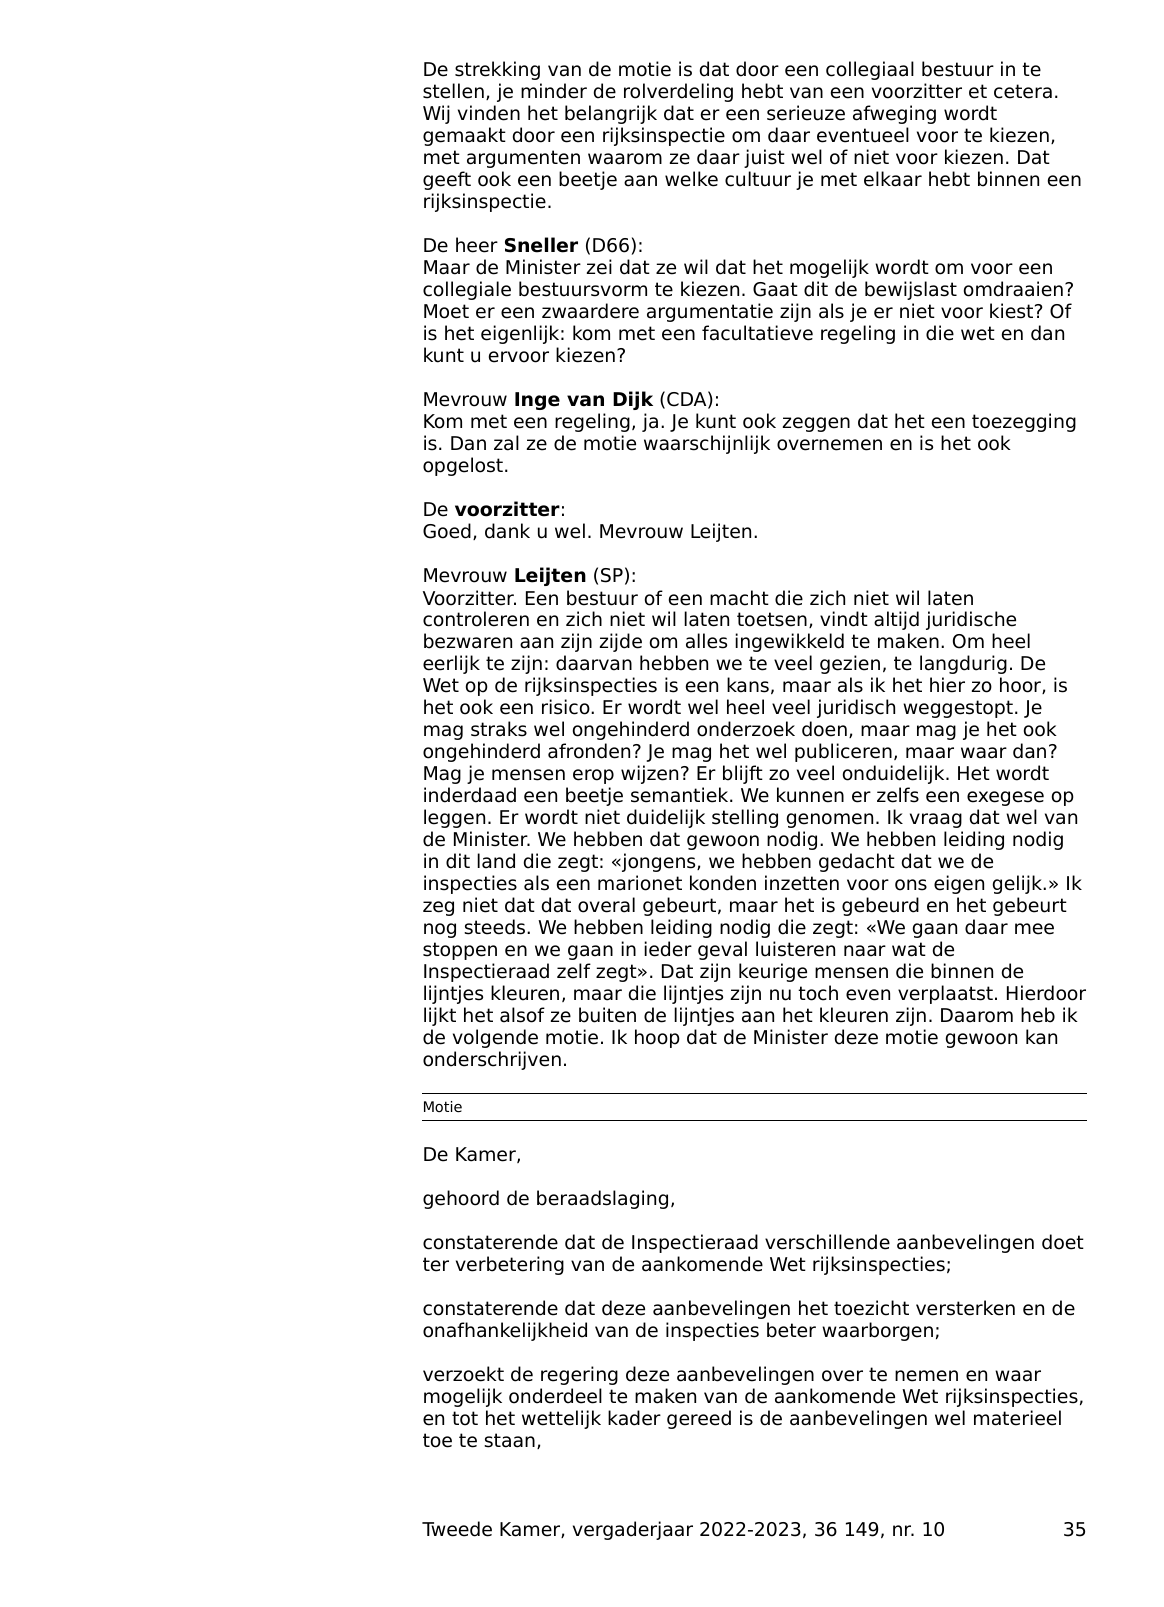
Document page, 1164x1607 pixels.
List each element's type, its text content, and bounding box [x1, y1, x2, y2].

text Kom met een regeling, ja. Je kunt ook zeggen dat het een toezegging is. Dan zal ze de motie waarschijnlijk overnemen en is het ook opgelost. [422, 411, 1087, 477]
text constaterende dat deze aanbevelingen het toezicht versterken en de onafhankelijkheid van de inspecties beter waarborgen; [422, 1298, 1087, 1342]
text Voorzitter. Een bestuur of een macht die zich niet wil laten controleren en zich niet wil laten toetsen, vindt altijd juridische bezwaren aan zijn zijde om alles ingewikkeld te maken. Om heel eerlijk te zijn: daarvan hebben we te veel gezien, te langdurig. De Wet op de rijksinspecties is een kans, maar als ik het hier zo hoor, is het ook een risico. Er wordt wel heel veel juridisch weggestopt. Je mag straks wel ongehinderd onderzoek doen, maar mag je het ook ongehinderd afronden? Je mag het wel publiceren, maar waar dan? Mag je mensen erop wijzen? Er blijft zo veel onduidelijk. Het wordt inderdaad een beetje semantiek. We kunnen er zelfs een exegese op leggen. Er wordt niet duidelijk stelling genomen. Ik vraag dat wel van de Minister. We hebben dat gewoon nodig. We hebben leiding nodig in dit land die zegt: «jongens, we hebben gedacht dat we de inspecties als een marionet konden inzetten voor ons eigen gelijk.» Ik zeg niet dat dat overal gebeurt, maar het is gebeurd en het gebeurt nog steeds. We hebben leiding nodig die zegt: «We gaan daar mee stoppen en we gaan in ieder geval luisteren naar wat de Inspectieraad zelf zegt». Dat zijn keurige mensen die binnen de lijntjes kleuren, maar die lijntjes zijn nu toch even verplaatst. Hierdoor lijkt het alsof ze buiten de lijntjes aan het kleuren zijn. Daarom heb ik de volgende motie. Ik hoop dat de Minister deze motie gewoon kan onderschrijven. [422, 587, 1087, 1071]
text constaterende dat de Inspectieraad verschillende aanbevelingen doet ter verbetering van de aankomende Wet rijksinspecties; [422, 1232, 1087, 1276]
table_header Motie [422, 1094, 1087, 1120]
text De Kamer, [422, 1143, 1087, 1165]
text gehoord de beraadslaging, [422, 1188, 1087, 1209]
text Mevrouw Leijten (SP): [422, 565, 1087, 587]
text De voorzitter: [422, 499, 1087, 521]
text De strekking van de motie is dat door een collegiaal bestuur in te stellen, je minder de rolverdeling hebt van een voorzitter et cetera. Wij vinden het belangrijk dat er een serieuze afweging wordt gemaakt door een rijksinspectie om daar eventueel voor te kiezen, met argumenten waarom ze daar juist wel of niet voor kiezen. Dat geeft ook een beetje aan welke cultuur je met elkaar hebt binnen een rijksinspectie. [422, 59, 1087, 213]
text De heer Sneller (D66): [422, 235, 1087, 257]
text Mevrouw Inge van Dijk (CDA): [422, 389, 1087, 411]
text Goed, dank u wel. Mevrouw Leijten. [422, 521, 1087, 543]
text Maar de Minister zei dat ze wil dat het mogelijk wordt om voor een collegiale bestuursvorm te kiezen. Gaat dit de bewijslast omdraaien? Moet er een zwaardere argumentatie zijn als je er niet voor kiest? Of is het eigenlijk: kom met een facultatieve regeling in die wet en dan kunt u ervoor kiezen? [422, 257, 1087, 367]
text verzoekt de regering deze aanbevelingen over te nemen en waar mogelijk onderdeel te maken van de aankomende Wet rijksinspecties, en tot het wettelijk kader gereed is de aanbevelingen wel materieel toe te staan, [422, 1364, 1087, 1452]
